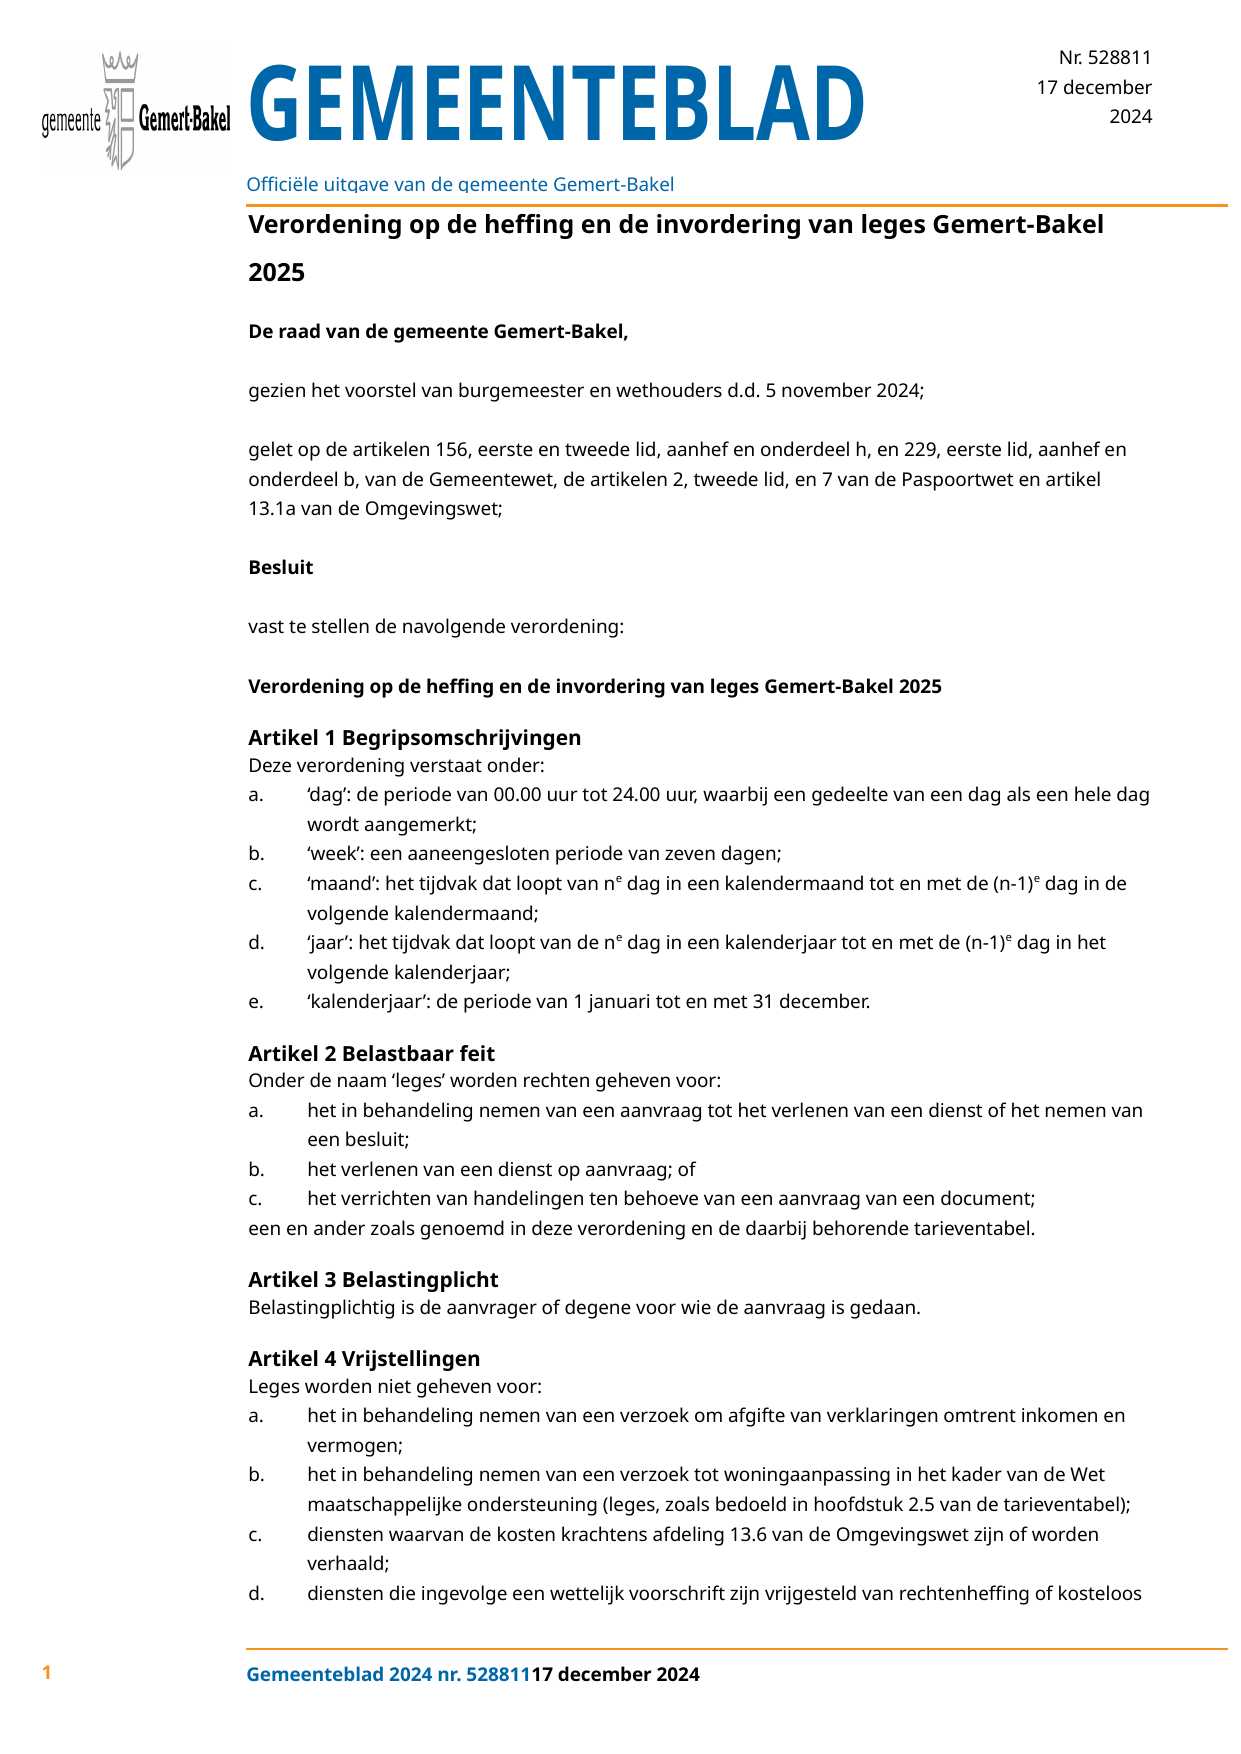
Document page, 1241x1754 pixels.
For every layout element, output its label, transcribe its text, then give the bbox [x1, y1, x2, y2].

text gezien het voorstel van burgemeester en wethouders d.d. 5 november 2024; [248, 377, 1152, 403]
text Artikel 1 Begripsomschrijvingen [248, 723, 1152, 752]
text Verordening op de heffing en de invordering van leges Gemert-Bakel 2025 [248, 673, 1152, 699]
text Onder de naam ‘leges’ worden rechten geheven voor: [248, 1067, 1152, 1093]
text Belastingplichtig is de aanvrager of degene voor wie de aanvraag is gedaan. [248, 1294, 1152, 1320]
list ‘kalenderjaar’: de periode van 1 januari tot en met 31 december. [248, 988, 1152, 1014]
list het in behandeling nemen van een aanvraag tot het verlenen van een dienst of het nemen van een besluit; [248, 1097, 1152, 1152]
text Deze verordening verstaat onder: [248, 752, 1152, 777]
list het verrichten van handelingen ten behoeve van een aanvraag van een document; [248, 1186, 1152, 1211]
list het in behandeling nemen van een verzoek tot woningaanpassing in het kader van de Wet maatschappelijke ondersteuning (leges, zoals bedoeld in hoofdstuk 2.5 van de tarieventabel); [248, 1462, 1152, 1517]
text vast te stellen de navolgende verordening: [248, 614, 1152, 639]
text Leges worden niet geheven voor: [248, 1373, 1152, 1399]
picture [41, 47, 231, 172]
text Artikel 3 Belastingplicht [248, 1266, 1152, 1294]
text gelet op de artikelen 156, eerste en tweede lid, aanhef en onderdeel h, en 229, eerste lid, aanhef en onderdeel b, van de Gemeentewet, de artikelen 2, tweede lid, en 7 van de Paspoortwet en artikel 13.1a van de Omgevingswet; [248, 436, 1152, 521]
list ‘maand’: het tijdvak dat loopt van ne dag in een kalendermaand tot en met de (n-1)e dag in de volgende kalendermaand; [248, 870, 1152, 925]
list ‘dag’: de periode van 00.00 uur tot 24.00 uur, waarbij een gedeelte van een dag als een hele dag wordt aangemerkt; [248, 781, 1152, 837]
text Artikel 4 Vrijstellingen [248, 1344, 1152, 1373]
text Artikel 2 Belastbaar feit [248, 1039, 1152, 1067]
text De raad van de gemeente Gemert-Bakel, [248, 318, 1152, 344]
text Verordening op de heffing en de invordering van leges Gemert-Bakel 2025 [248, 207, 1152, 288]
list diensten die ingevolge een wettelijk voorschrift zijn vrijgesteld van rechtenheffing of kosteloos [248, 1580, 1152, 1606]
list ‘jaar’: het tijdvak dat loopt van de ne dag in een kalenderjaar tot en met de (n-1)e dag in het volgende kalenderjaar; [248, 929, 1152, 984]
list diensten waarvan de kosten krachtens afdeling 13.6 van de Omgevingswet zijn of worden verhaald; [248, 1521, 1152, 1576]
text een en ander zoals genoemd in deze verordening en de daarbij behorende tarieventabel. [248, 1215, 1152, 1241]
text Besluit [248, 554, 1152, 580]
list ‘week’: een aaneengesloten periode van zeven dagen; [248, 841, 1152, 866]
list het in behandeling nemen van een verzoek om afgifte van verklaringen omtrent inkomen en vermogen; [248, 1402, 1152, 1458]
list het verlenen van een dienst op aanvraag; of [248, 1156, 1152, 1182]
